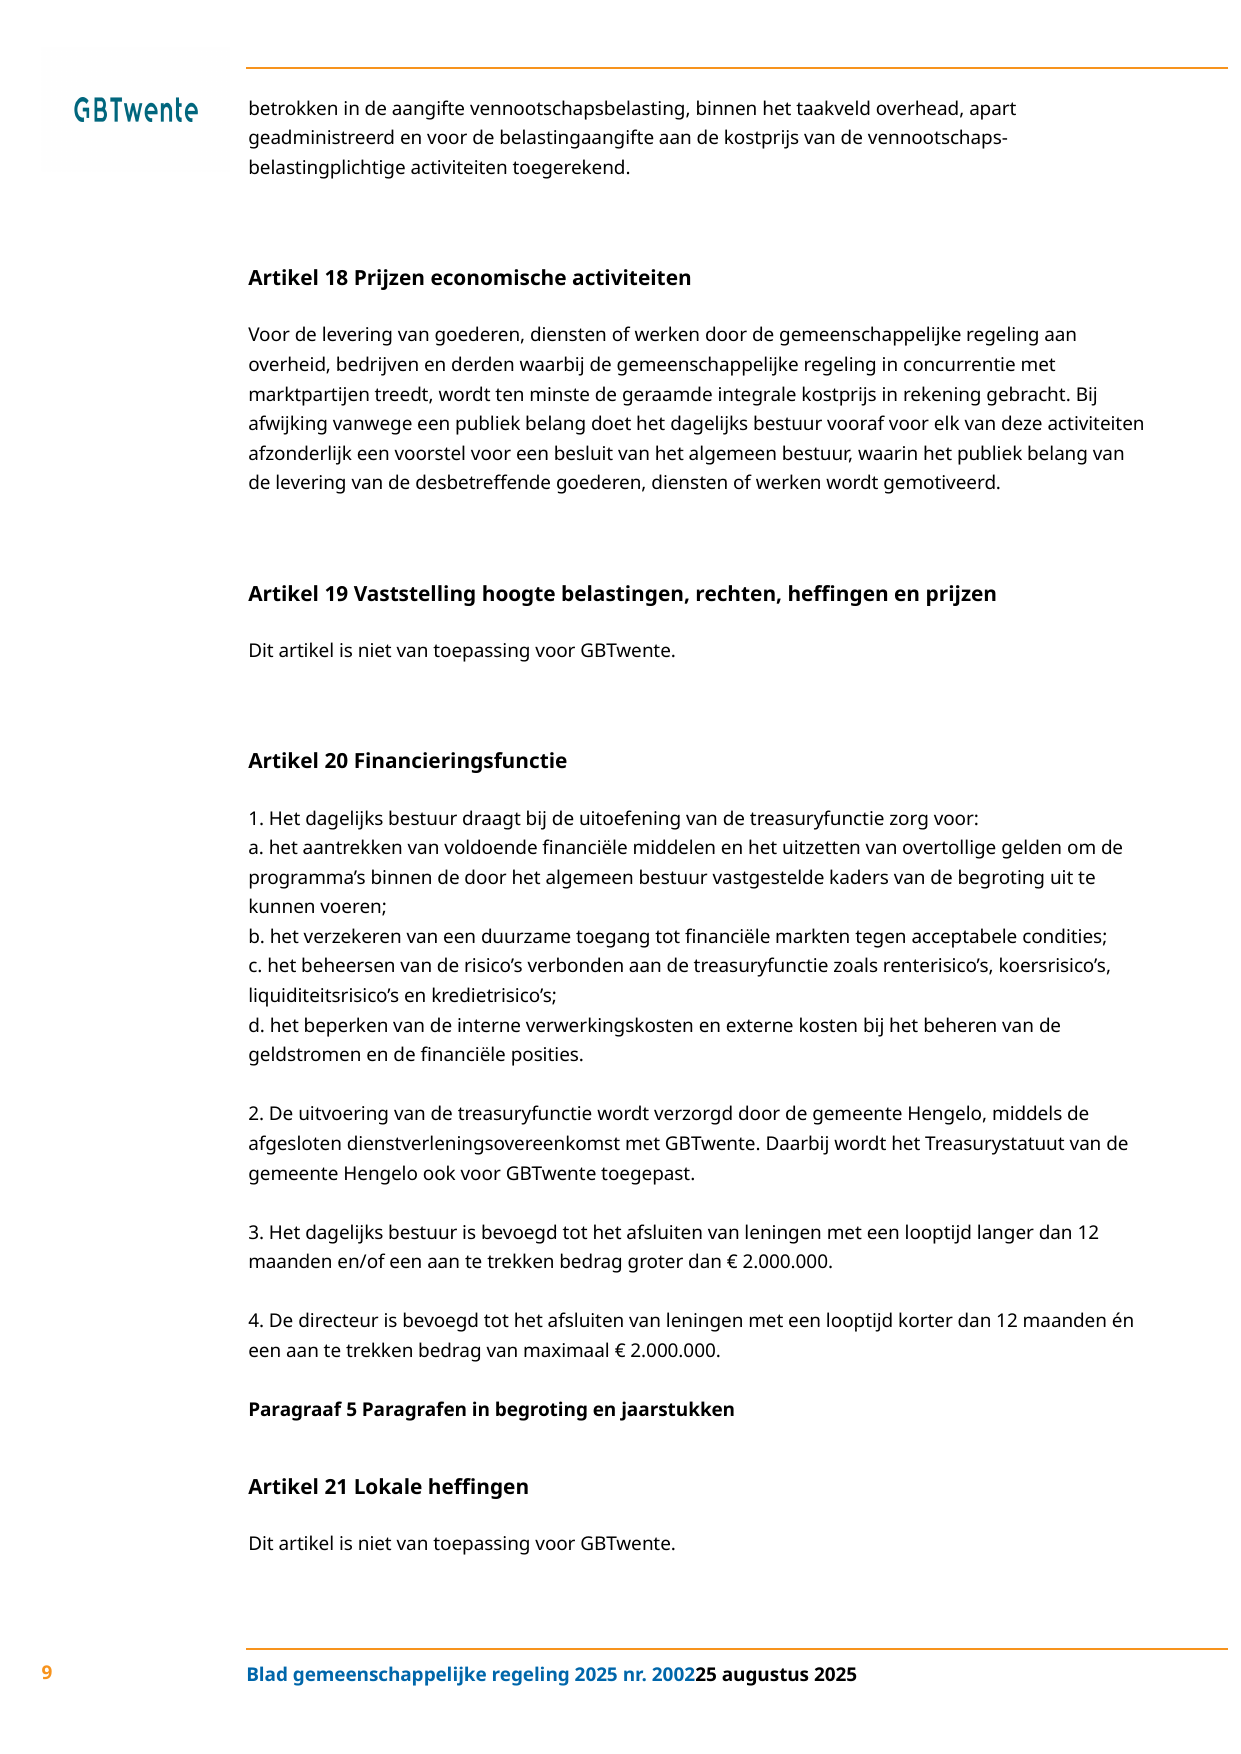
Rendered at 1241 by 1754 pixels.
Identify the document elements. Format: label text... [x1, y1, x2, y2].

text d. het beperken van de interne verwerkingskosten en externe kosten bij het beheren van de geldstromen en de financiële posities. [248, 1012, 1152, 1067]
picture [41, 47, 231, 172]
text Artikel 18 Prijzen economische activiteiten [248, 263, 1152, 292]
text Voor de levering van goederen, diensten of werken door de gemeenschappelijke regeling aan overheid, bedrijven en derden waarbij de gemeenschappelijke regeling in concurrentie met marktpartijen treedt, wordt ten minste de geraamde integrale kostprijs in rekening gebracht. Bij afwijking vanwege een publiek belang doet het dagelijks bestuur vooraf voor elk van deze activiteiten afzonderlijk een voorstel voor een besluit van het algemeen bestuur, waarin het publiek belang van de levering van de desbetreffende goederen, diensten of werken wordt gemotiveerd. [248, 322, 1152, 495]
text betrokken in de aangifte vennootschapsbelasting, binnen het taakveld overhead, apart geadministreerd en voor de belastingaangifte aan de kostprijs van de vennootschaps-belastingplichtige activiteiten toegerekend. [248, 95, 1152, 180]
text 2. De uitvoering van de treasuryfunctie wordt verzorgd door de gemeente Hengelo, middels de afgesloten dienstverleningsovereenkomst met GBTwente. Daarbij wordt het Treasurystatuut van de gemeente Hengelo ook voor GBTwente toegepast. [248, 1101, 1152, 1185]
text 1. Het dagelijks bestuur draagt bij de uitoefening van de treasuryfunctie zorg voor: [248, 805, 1152, 830]
text c. het beheersen van de risico’s verbonden aan de treasuryfunctie zoals renterisico’s, koersrisico’s, liquiditeitsrisico’s en kredietrisico’s; [248, 953, 1152, 1008]
text Paragraaf 5 Paragrafen in begroting en jaarstukken [248, 1396, 1152, 1422]
text 3. Het dagelijks bestuur is bevoegd tot het afsluiten van leningen met een looptijd langer dan 12 maanden en/of een aan te trekken bedrag groter dan € 2.000.000. [248, 1219, 1152, 1274]
text Dit artikel is niet van toepassing voor GBTwente. [248, 637, 1152, 663]
text b. het verzekeren van een duurzame toegang tot financiële markten tegen acceptabele condities; [248, 923, 1152, 949]
text Artikel 20 Financieringsfunctie [248, 747, 1152, 775]
text Dit artikel is niet van toepassing voor GBTwente. [248, 1531, 1152, 1556]
text a. het aantrekken van voldoende financiële middelen en het uitzetten van overtollige gelden om de programma’s binnen de door het algemeen bestuur vastgestelde kaders van de begroting uit te kunnen voeren; [248, 834, 1152, 919]
text Artikel 19 Vaststelling hoogte belastingen, rechten, heffingen en prijzen [248, 579, 1152, 607]
text 4. De directeur is bevoegd tot het afsluiten van leningen met een looptijd korter dan 12 maanden én een aan te trekken bedrag van maximaal € 2.000.000. [248, 1308, 1152, 1363]
text Artikel 21 Lokale heffingen [248, 1472, 1152, 1501]
